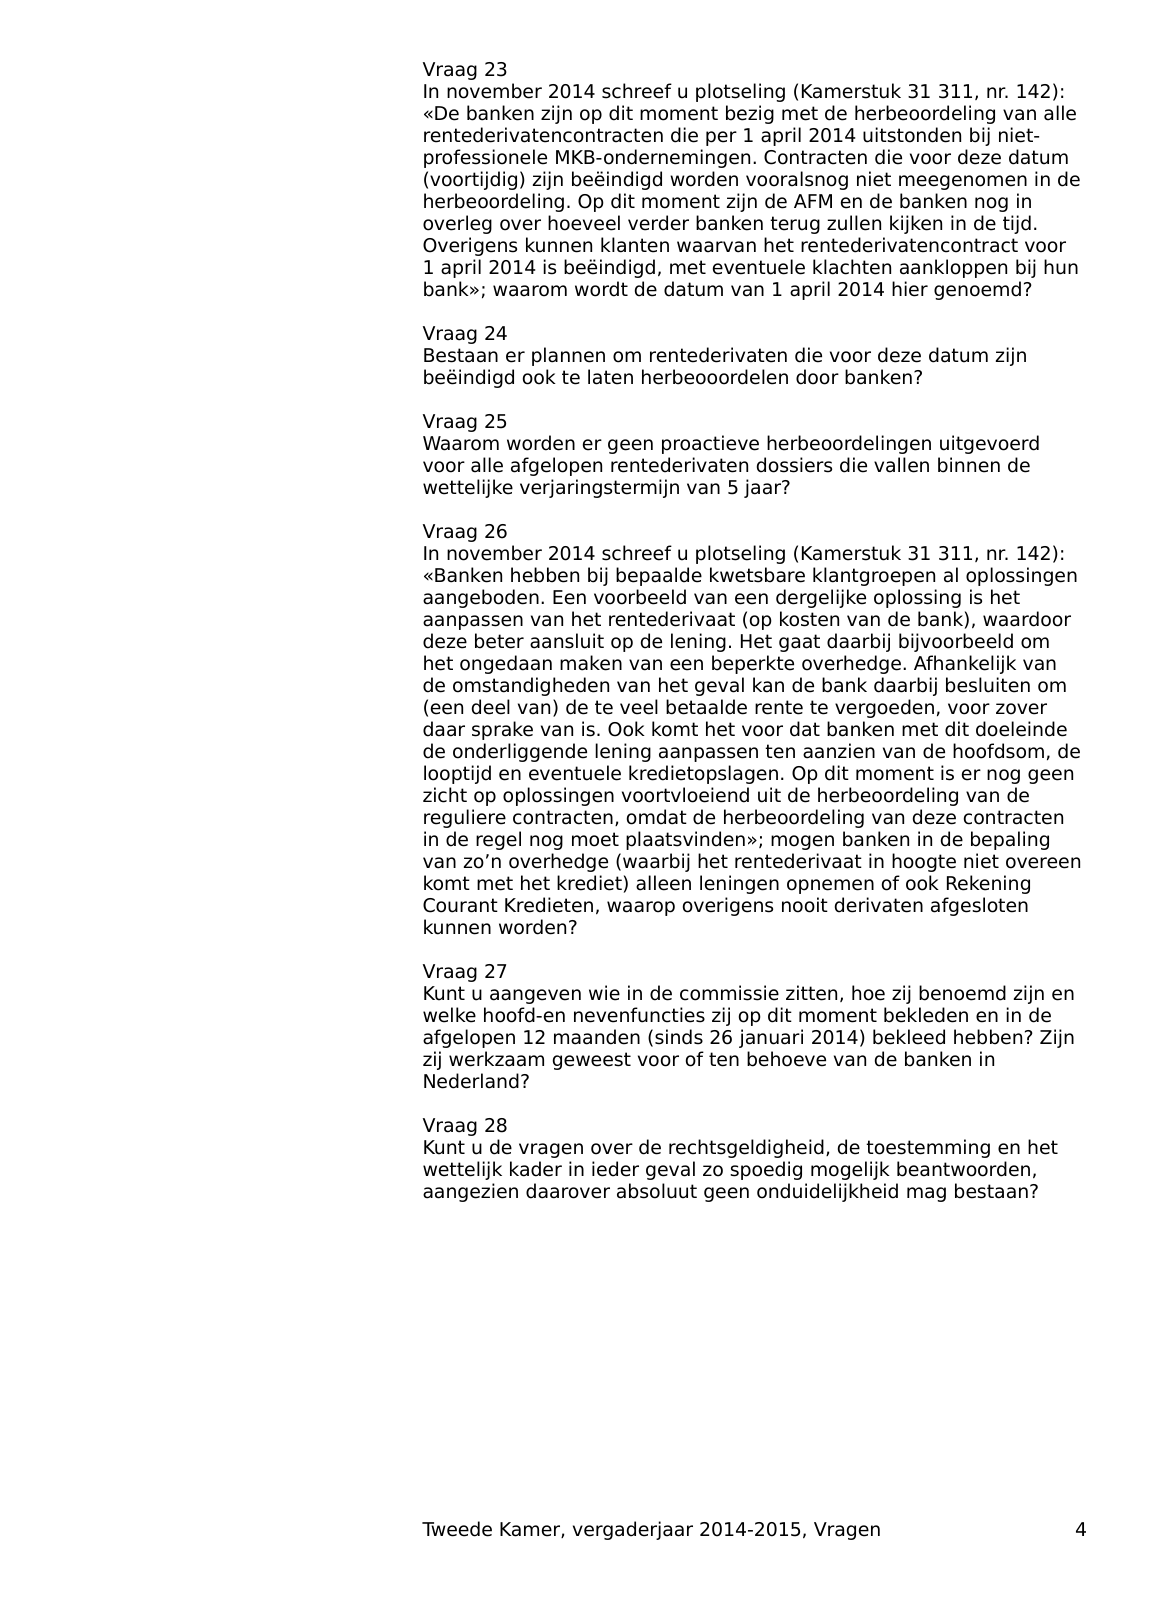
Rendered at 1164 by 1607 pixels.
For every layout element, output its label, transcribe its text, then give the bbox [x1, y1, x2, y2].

text Vraag 26 [422, 521, 1087, 543]
text Vraag 27 [422, 961, 1087, 983]
text Vraag 28 [422, 1115, 1087, 1137]
text Vraag 25 [422, 411, 1087, 433]
text Vraag 24 [422, 323, 1087, 345]
text Vraag 23 [422, 59, 1087, 81]
text In november 2014 schreef u plotseling (Kamerstuk 31 311, nr. 142): «De banken zijn op dit moment bezig met de herbeoordeling van alle rentederivatencontracten die per 1 april 2014 uitstonden bij niet-professionele MKB-ondernemingen. Contracten die voor deze datum (voortijdig) zijn beëindigd worden vooralsnog niet meegenomen in de herbeoordeling. Op dit moment zijn de AFM en de banken nog in overleg over hoeveel verder banken terug zullen kijken in de tijd. Overigens kunnen klanten waarvan het rentederivatencontract voor 1 april 2014 is beëindigd, met eventuele klachten aankloppen bij hun bank»; waarom wordt de datum van 1 april 2014 hier genoemd? [422, 81, 1087, 301]
text Kunt u aangeven wie in de commissie zitten, hoe zij benoemd zijn en welke hoofd-en nevenfuncties zij op dit moment bekleden en in de afgelopen 12 maanden (sinds 26 januari 2014) bekleed hebben? Zijn zij werkzaam geweest voor of ten behoeve van de banken in Nederland? [422, 983, 1087, 1093]
text In november 2014 schreef u plotseling (Kamerstuk 31 311, nr. 142): «Banken hebben bij bepaalde kwetsbare klantgroepen al oplossingen aangeboden. Een voorbeeld van een dergelijke oplossing is het aanpassen van het rentederivaat (op kosten van de bank), waardoor deze beter aansluit op de lening. Het gaat daarbij bijvoorbeeld om het ongedaan maken van een beperkte overhedge. Afhankelijk van de omstandigheden van het geval kan de bank daarbij besluiten om (een deel van) de te veel betaalde rente te vergoeden, voor zover daar sprake van is. Ook komt het voor dat banken met dit doeleinde de onderliggende lening aanpassen ten aanzien van de hoofdsom, de looptijd en eventuele kredietopslagen. Op dit moment is er nog geen zicht op oplossingen voortvloeiend uit de herbeoordeling van de reguliere contracten, omdat de herbeoordeling van deze contracten in de regel nog moet plaatsvinden»; mogen banken in de bepaling van zo’n overhedge (waarbij het rentederivaat in hoogte niet overeen komt met het krediet) alleen leningen opnemen of ook Rekening Courant Kredieten, waarop overigens nooit derivaten afgesloten kunnen worden? [422, 543, 1087, 939]
text Bestaan er plannen om rentederivaten die voor deze datum zijn beëindigd ook te laten herbeooordelen door banken? [422, 345, 1087, 389]
text Kunt u de vragen over de rechtsgeldigheid, de toestemming en het wettelijk kader in ieder geval zo spoedig mogelijk beantwoorden, aangezien daarover absoluut geen onduidelijkheid mag bestaan? [422, 1137, 1087, 1203]
text Waarom worden er geen proactieve herbeoordelingen uitgevoerd voor alle afgelopen rentederivaten dossiers die vallen binnen de wettelijke verjaringstermijn van 5 jaar? [422, 433, 1087, 499]
